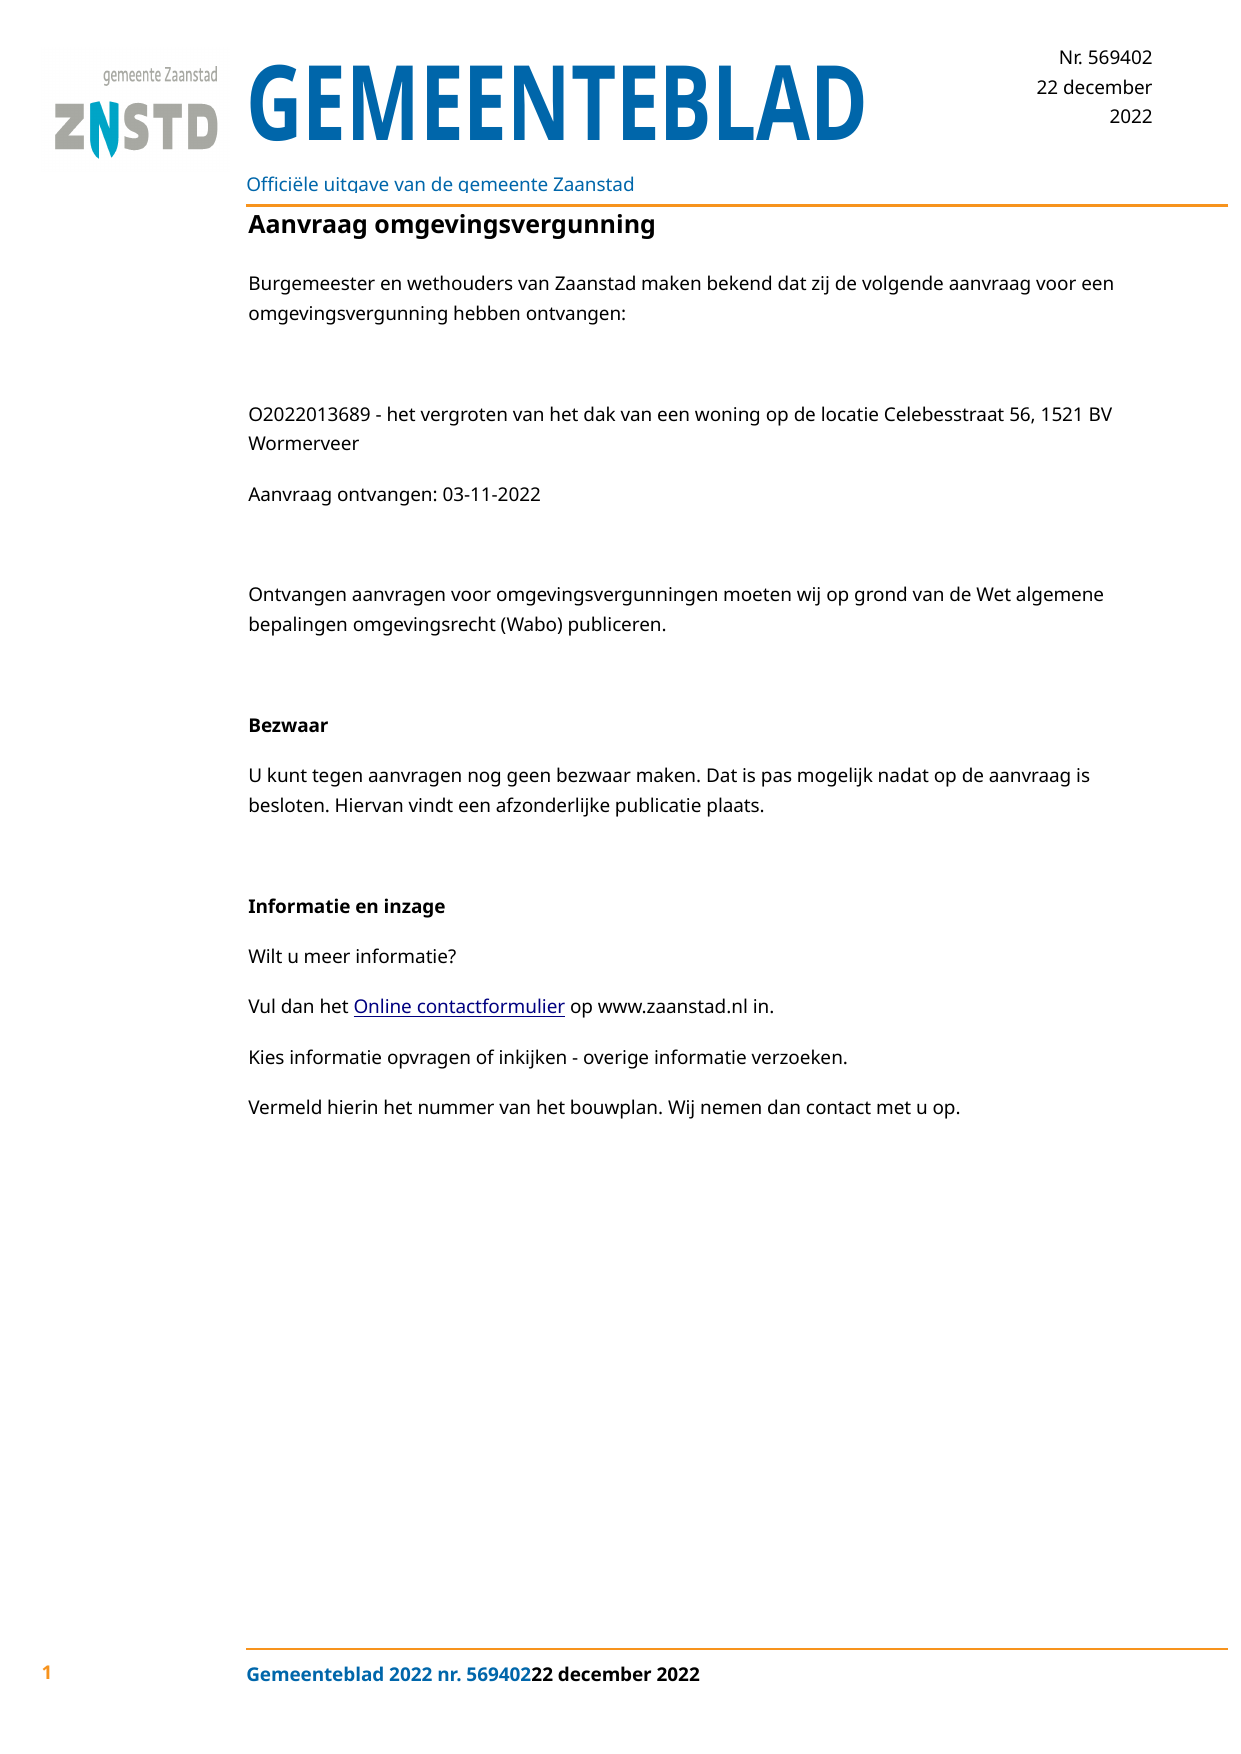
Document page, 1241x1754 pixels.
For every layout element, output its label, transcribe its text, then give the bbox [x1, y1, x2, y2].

text Burgemeester en wethouders van Zaanstad maken bekend dat zij de volgende aanvraag voor een omgevingsvergunning hebben ontvangen: [248, 270, 1152, 326]
text Informatie en inzage [248, 893, 1152, 918]
text Wilt u meer informatie? [248, 943, 1152, 969]
text Bezwaar [248, 712, 1152, 738]
text Vermeld hierin het nummer van het bouwplan. Wij nemen dan contact met u op. [248, 1094, 1152, 1120]
text Ontvangen aanvragen voor omgevingsvergunningen moeten wij op grond van de Wet algemene bepalingen omgevingsrecht (Wabo) publiceren. [248, 582, 1152, 637]
picture [41, 47, 231, 172]
text Aanvraag ontvangen: 03-11-2022 [248, 481, 1152, 506]
text Aanvraag omgevingsvergunning [248, 207, 1152, 241]
text Kies informatie opvragen of inkijken - overige informatie verzoeken. [248, 1044, 1152, 1070]
text U kunt tegen aanvragen nog geen bezwaar maken. Dat is pas mogelijk nadat op de aanvraag is besloten. Hiervan vindt een afzonderlijke publicatie plaats. [248, 762, 1152, 818]
text Vul dan het Online contactformulier op www.zaanstad.nl in. [248, 994, 1152, 1019]
text O2022013689 - het vergroten van het dak van een woning op de locatie Celebesstraat 56, 1521 BV Wormerveer [248, 401, 1152, 456]
